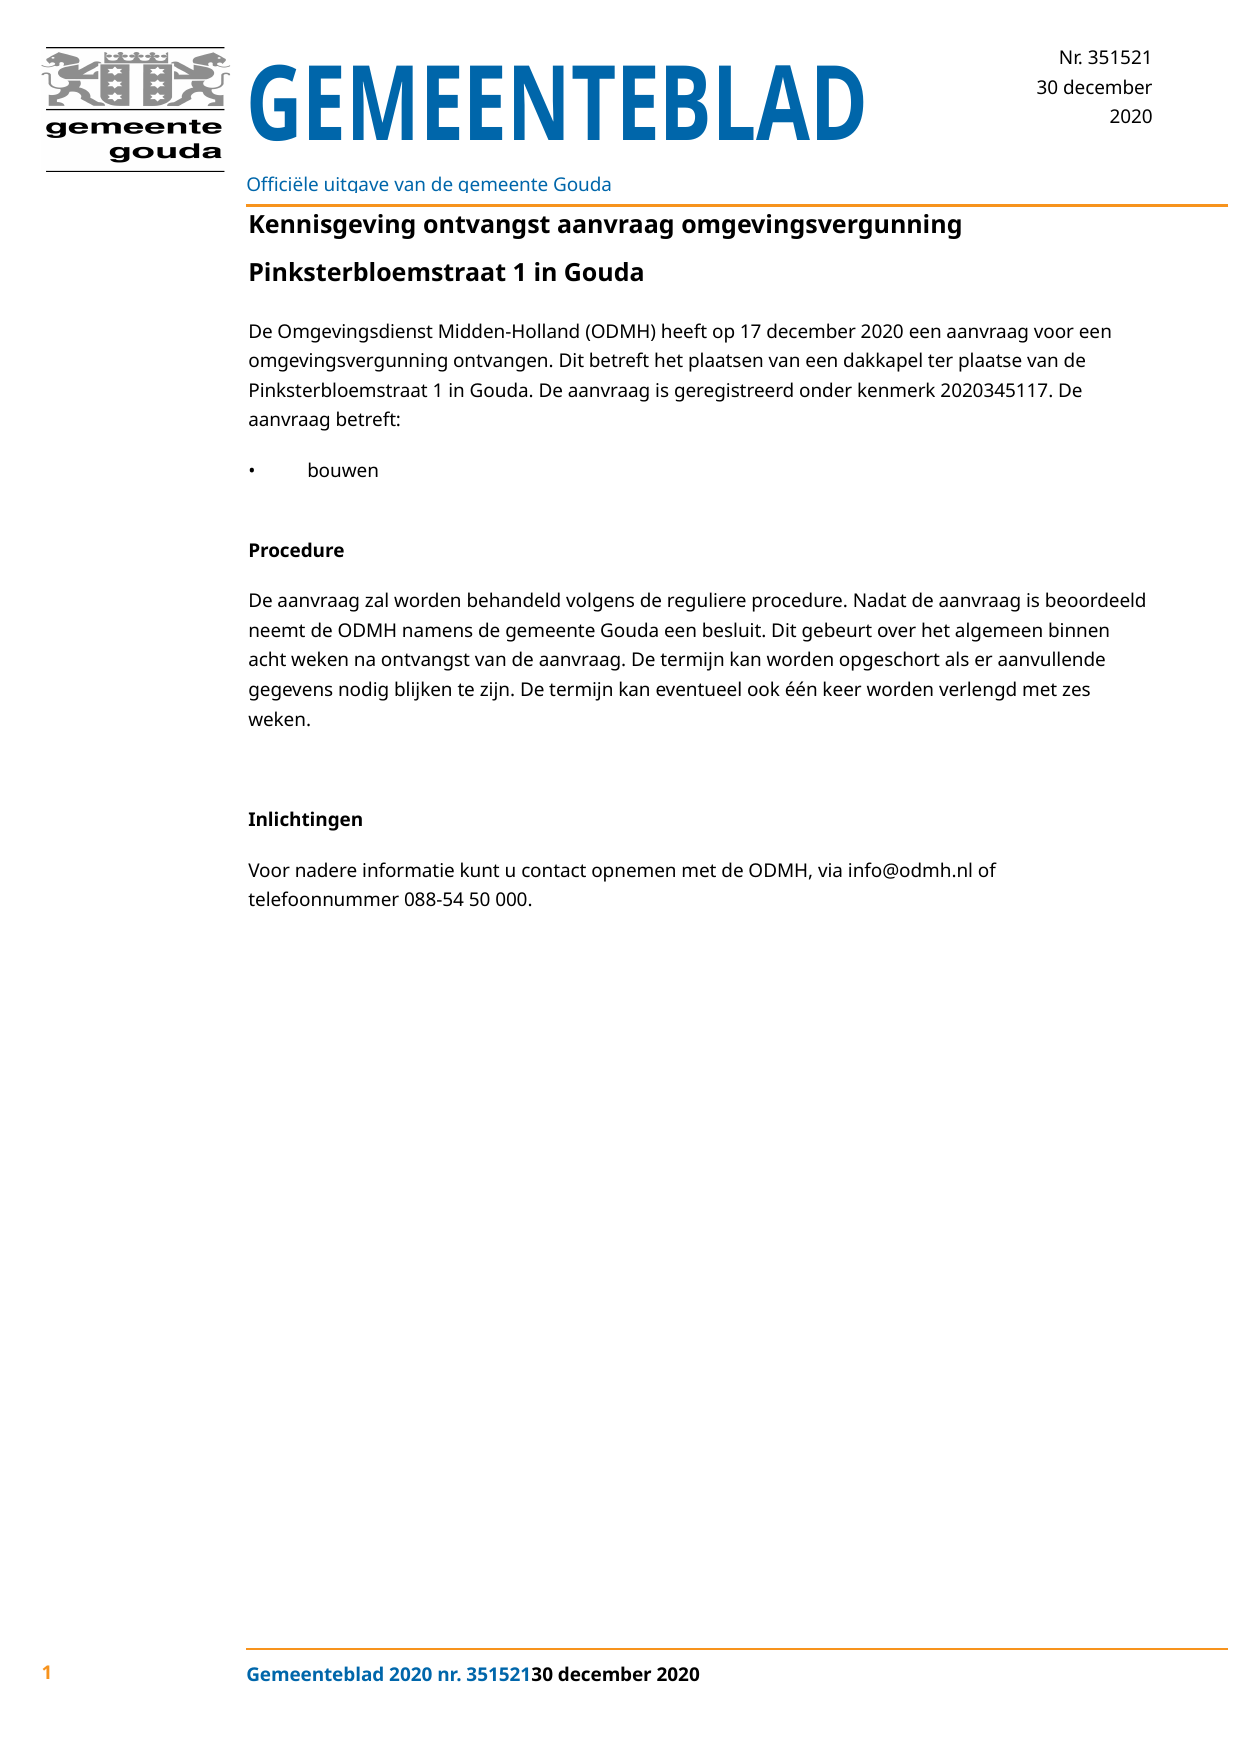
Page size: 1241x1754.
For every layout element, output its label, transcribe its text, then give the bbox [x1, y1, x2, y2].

text Inlichtingen [248, 807, 1152, 832]
text Procedure [248, 537, 1152, 563]
text De aanvraag zal worden behandeld volgens de reguliere procedure. Nadat de aanvraag is beoordeeld neemt de ODMH namens de gemeente Gouda een besluit. Dit gebeurt over het algemeen binnen acht weken na ontvangst van de aanvraag. De termijn kan worden opgeschort als er aanvullende gegevens nodig blijken te zijn. De termijn kan eventueel ook één keer worden verlengd met zes weken. [248, 587, 1152, 732]
list bouwen [248, 457, 1152, 483]
text Kennisgeving ontvangst aanvraag omgevingsvergunning Pinksterbloemstraat 1 in Gouda [248, 207, 1152, 288]
text Voor nadere informatie kunt u contact opnemen met de ODMH, via info@odmh.nl of telefoonnummer 088-54 50 000. [248, 857, 1152, 912]
text De Omgevingsdienst Midden-Holland (ODMH) heeft op 17 december 2020 een aanvraag voor een omgevingsvergunning ontvangen. Dit betreft het plaatsen van een dakkapel ter plaatse van de Pinksterbloemstraat 1 in Gouda. De aanvraag is geregistreerd onder kenmerk 2020345117. De aanvraag betreft: [248, 318, 1152, 432]
picture [41, 47, 231, 172]
